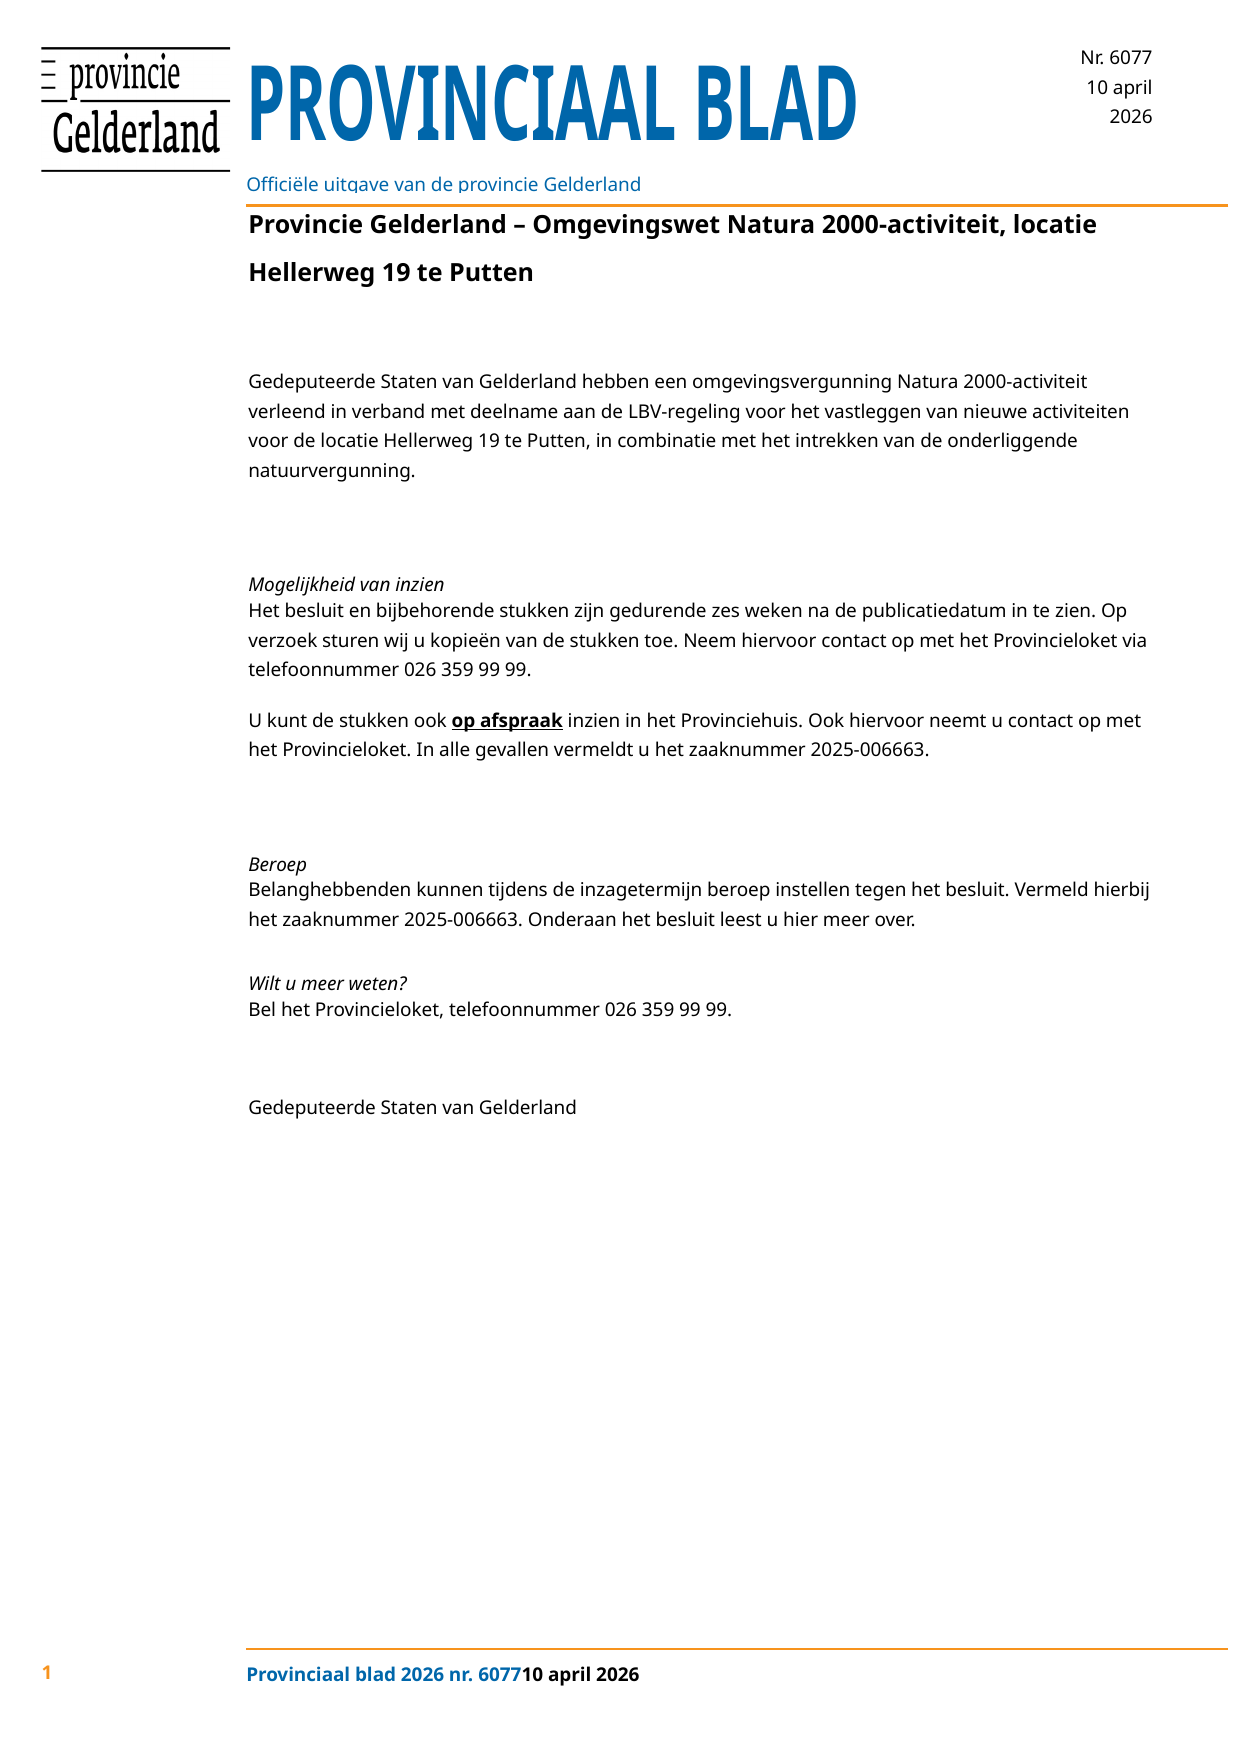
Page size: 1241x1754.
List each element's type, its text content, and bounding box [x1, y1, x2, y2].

text Mogelijkheid van inzien [248, 571, 1152, 597]
text Gedeputeerde Staten van Gelderland [248, 1094, 1152, 1120]
text Gedeputeerde Staten van Gelderland hebben een omgevingsvergunning Natura 2000-activiteit verleend in verband met deelname aan de LBV-regeling voor het vastleggen van nieuwe activiteiten voor de locatie Hellerweg 19 te Putten, in combinatie met het intrekken van de onderliggende natuurvergunning. [248, 368, 1152, 483]
text Bel het Provincieloket, telefoonnummer 026 359 99 99. [248, 996, 1152, 1021]
text Het besluit en bijbehorende stukken zijn gedurende zes weken na de publicatiedatum in te zien. Op verzoek sturen wij u kopieën van de stukken toe. Neem hiervoor contact op met het Provincieloket via telefoonnummer 026 359 99 99. [248, 597, 1152, 682]
text Provincie Gelderland – Omgevingswet Natura 2000-activiteit, locatie Hellerweg 19 te Putten [248, 207, 1152, 288]
text U kunt de stukken ook op afspraak inzien in het Provinciehuis. Ook hiervoor neemt u contact op met het Provincieloket. In alle gevallen vermeldt u het zaaknummer 2025-006663. [248, 707, 1152, 762]
text Beroep [248, 851, 1152, 876]
text Belanghebbenden kunnen tijdens de inzagetermijn beroep instellen tegen het besluit. Vermeld hierbij het zaaknummer 2025-006663. Onderaan het besluit leest u hier meer over. [248, 876, 1152, 932]
picture [41, 47, 231, 172]
text Wilt u meer weten? [248, 970, 1152, 996]
